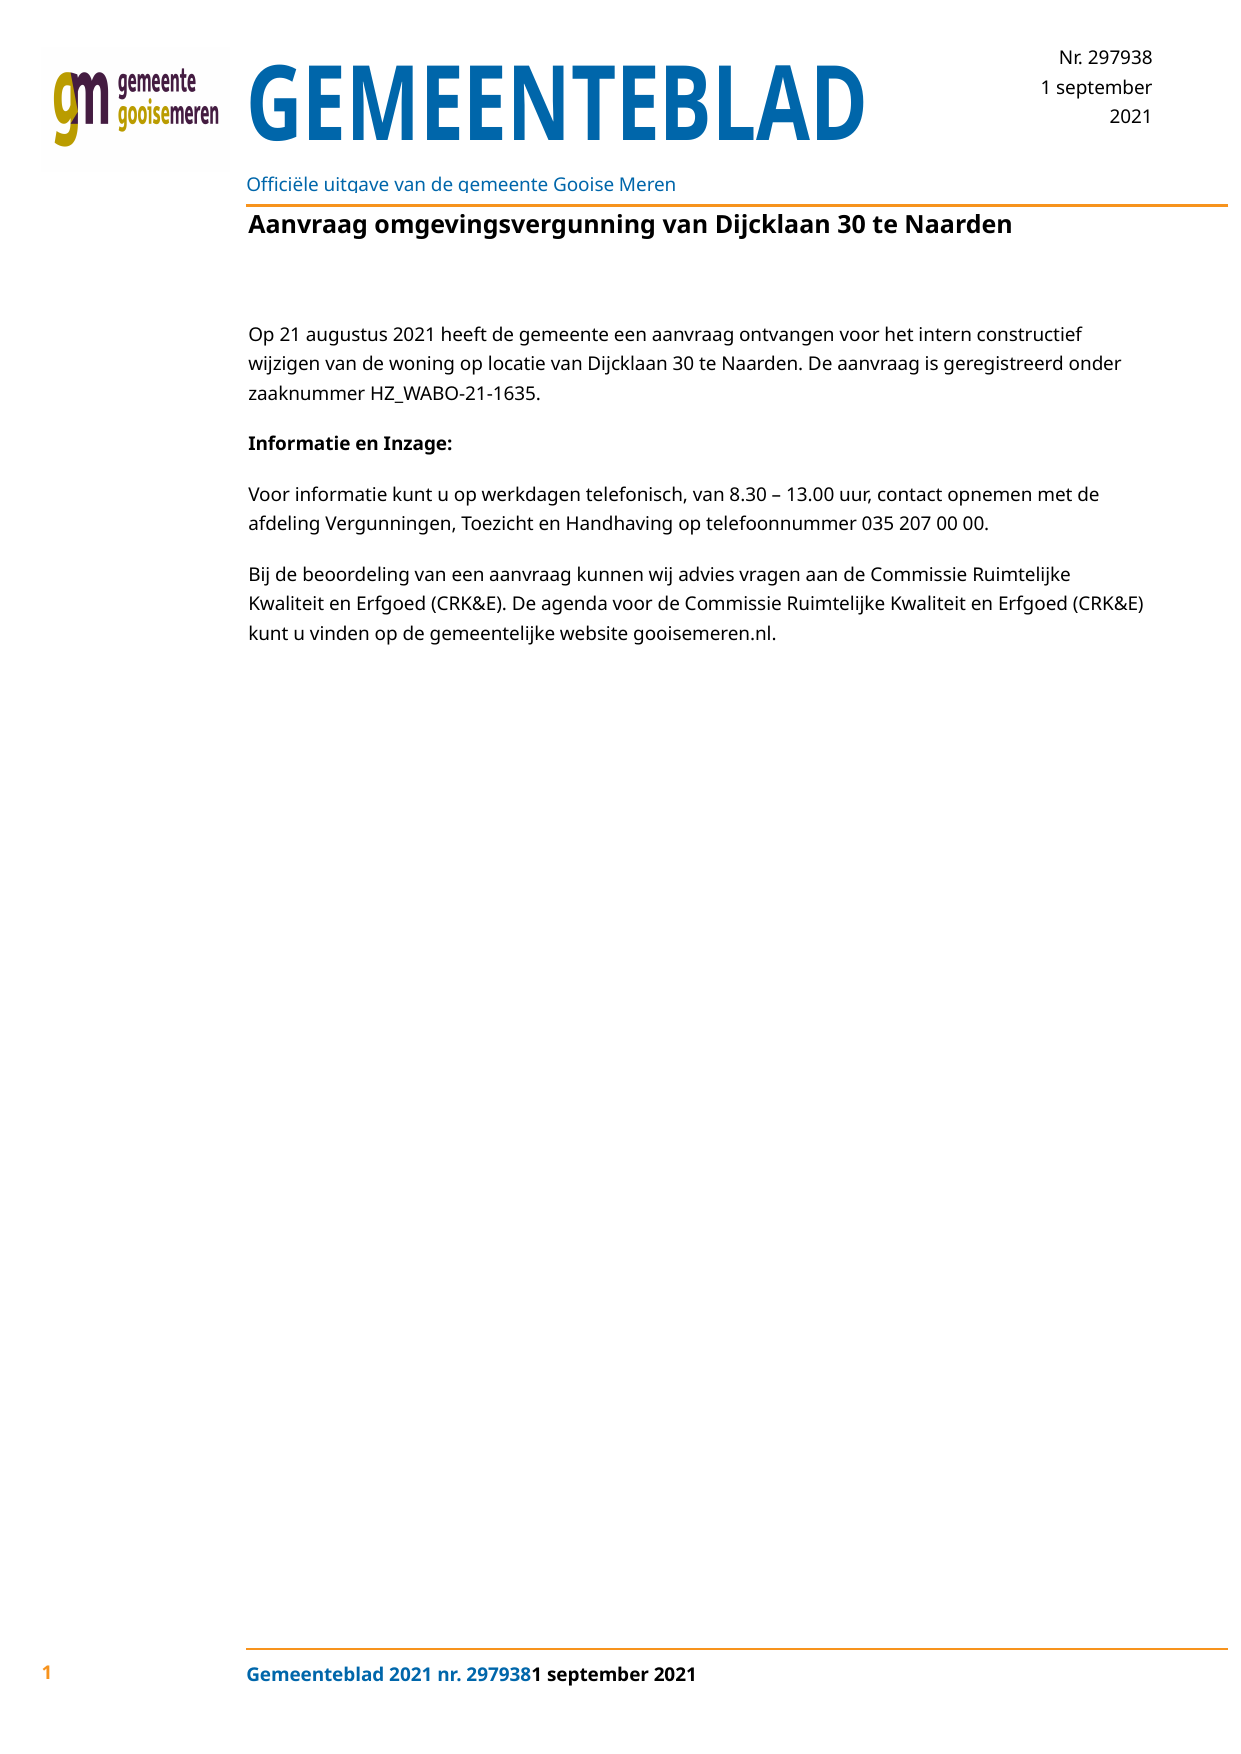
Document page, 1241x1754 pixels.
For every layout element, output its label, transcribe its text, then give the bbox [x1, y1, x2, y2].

text Informatie en Inzage: [248, 430, 1152, 456]
text Op 21 augustus 2021 heeft de gemeente een aanvraag ontvangen voor het intern constructief wijzigen van de woning op locatie van Dijcklaan 30 te Naarden. De aanvraag is geregistreerd onder zaaknummer HZ_WABO-21-1635. [248, 321, 1152, 406]
text Aanvraag omgevingsvergunning van Dijcklaan 30 te Naarden [248, 207, 1152, 241]
picture [41, 47, 231, 172]
text Bij de beoordeling van een aanvraag kunnen wij advies vragen aan de Commissie Ruimtelijke Kwaliteit en Erfgoed (CRK&E). De agenda voor de Commissie Ruimtelijke Kwaliteit en Erfgoed (CRK&E) kunt u vinden op de gemeentelijke website gooisemeren.nl. [248, 561, 1152, 646]
text Voor informatie kunt u op werkdagen telefonisch, van 8.30 – 13.00 uur, contact opnemen met de afdeling Vergunningen, Toezicht en Handhaving op telefoonnummer 035 207 00 00. [248, 481, 1152, 536]
